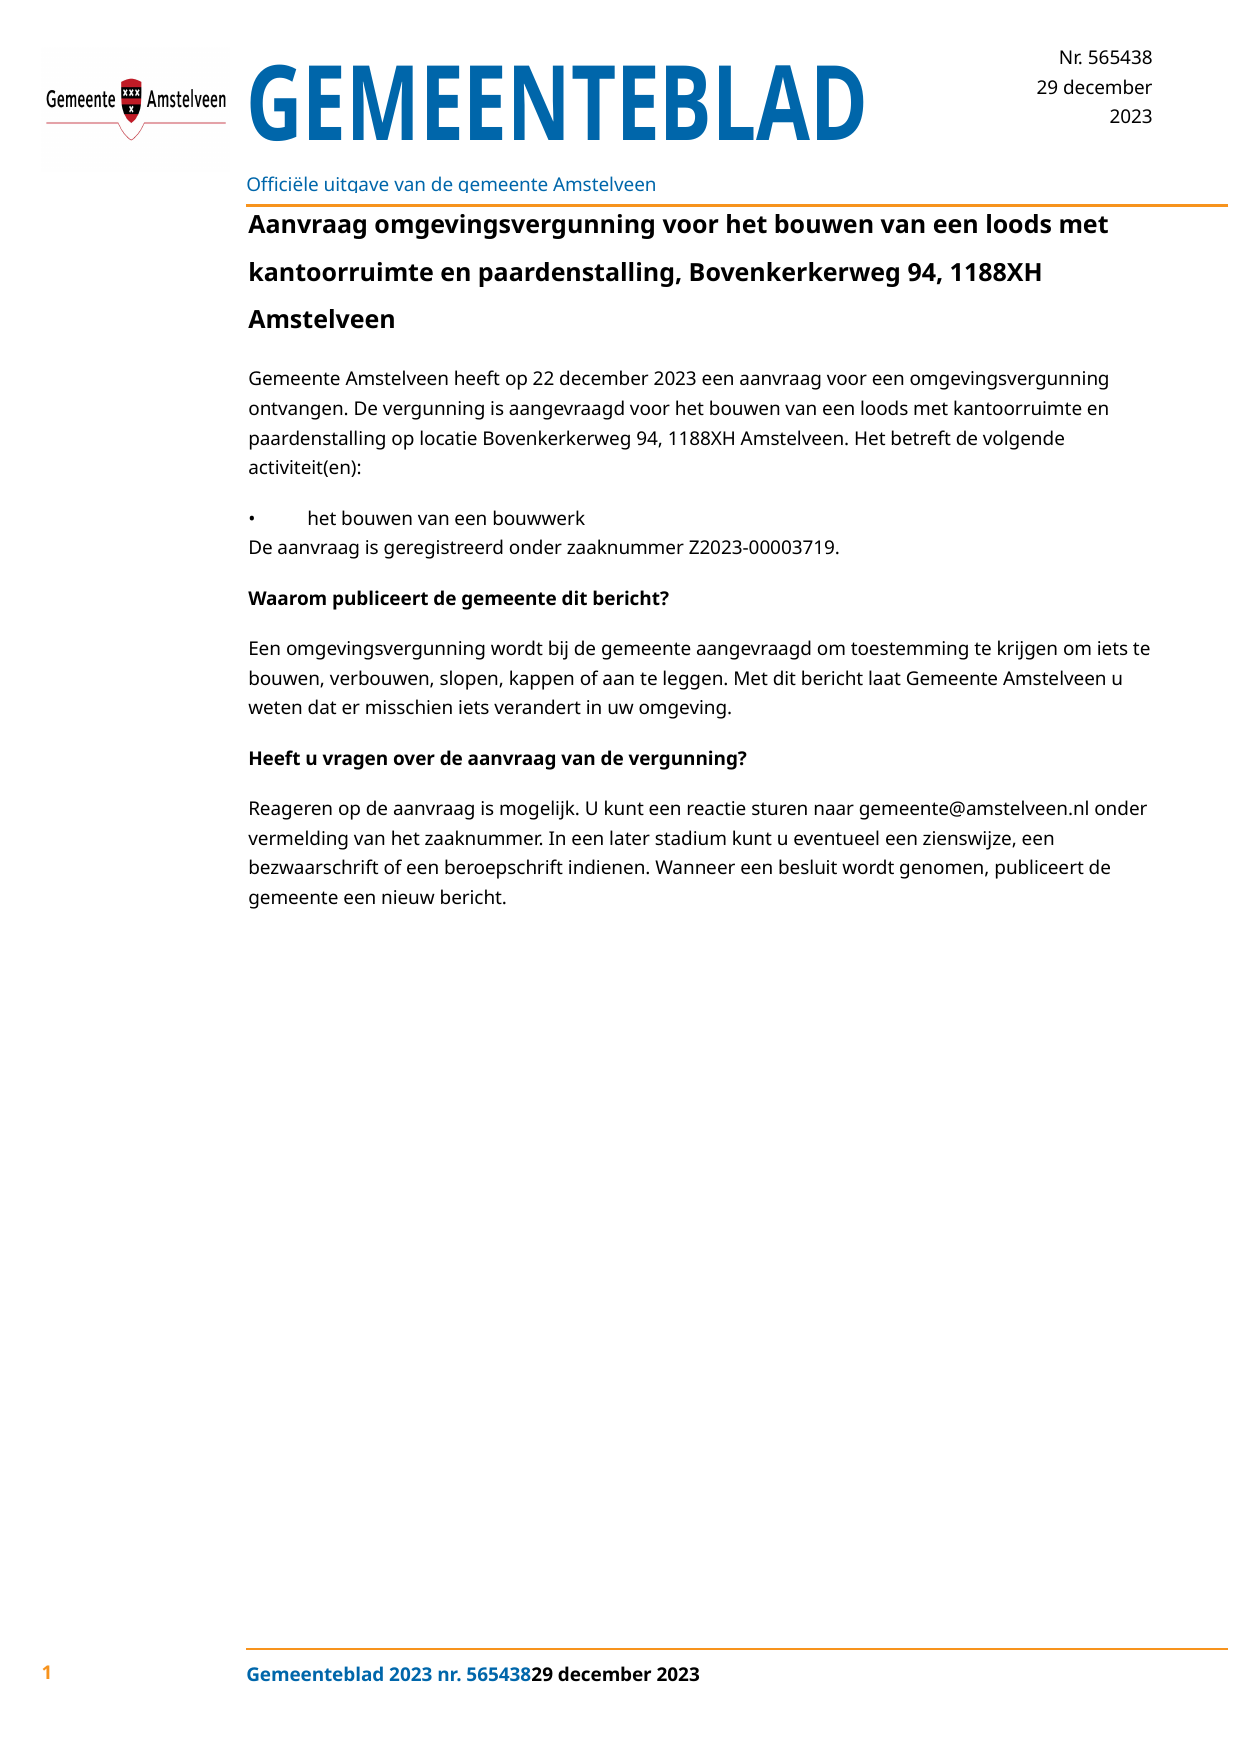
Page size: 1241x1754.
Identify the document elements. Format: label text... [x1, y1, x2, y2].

list het bouwen van een bouwwerk [248, 505, 1152, 530]
text Een omgevingsvergunning wordt bij de gemeente aangevraagd om toestemming te krijgen om iets te bouwen, verbouwen, slopen, kappen of aan te leggen. Met dit bericht laat Gemeente Amstelveen u weten dat er misschien iets verandert in uw omgeving. [248, 635, 1152, 720]
text Heeft u vragen over de aanvraag van de vergunning? [248, 745, 1152, 770]
picture [41, 47, 231, 172]
text De aanvraag is geregistreerd onder zaaknummer Z2023-00003719. [248, 534, 1152, 560]
text Gemeente Amstelveen heeft op 22 december 2023 een aanvraag voor een omgevingsvergunning ontvangen. De vergunning is aangevraagd voor het bouwen van een loods met kantoorruimte en paardenstalling op locatie Bovenkerkerweg 94, 1188XH Amstelveen. Het betreft de volgende activiteit(en): [248, 366, 1152, 480]
text Waarom publiceert de gemeente dit bericht? [248, 585, 1152, 610]
text Aanvraag omgevingsvergunning voor het bouwen van een loods met kantoorruimte en paardenstalling, Bovenkerkerweg 94, 1188XH Amstelveen [248, 207, 1152, 336]
text Reageren op de aanvraag is mogelijk. U kunt een reactie sturen naar gemeente@amstelveen.nl onder vermelding van het zaaknummer. In een later stadium kunt u eventueel een zienswijze, een bezwaarschrift of een beroepschrift indienen. Wanneer een besluit wordt genomen, publiceert de gemeente een nieuw bericht. [248, 795, 1152, 909]
